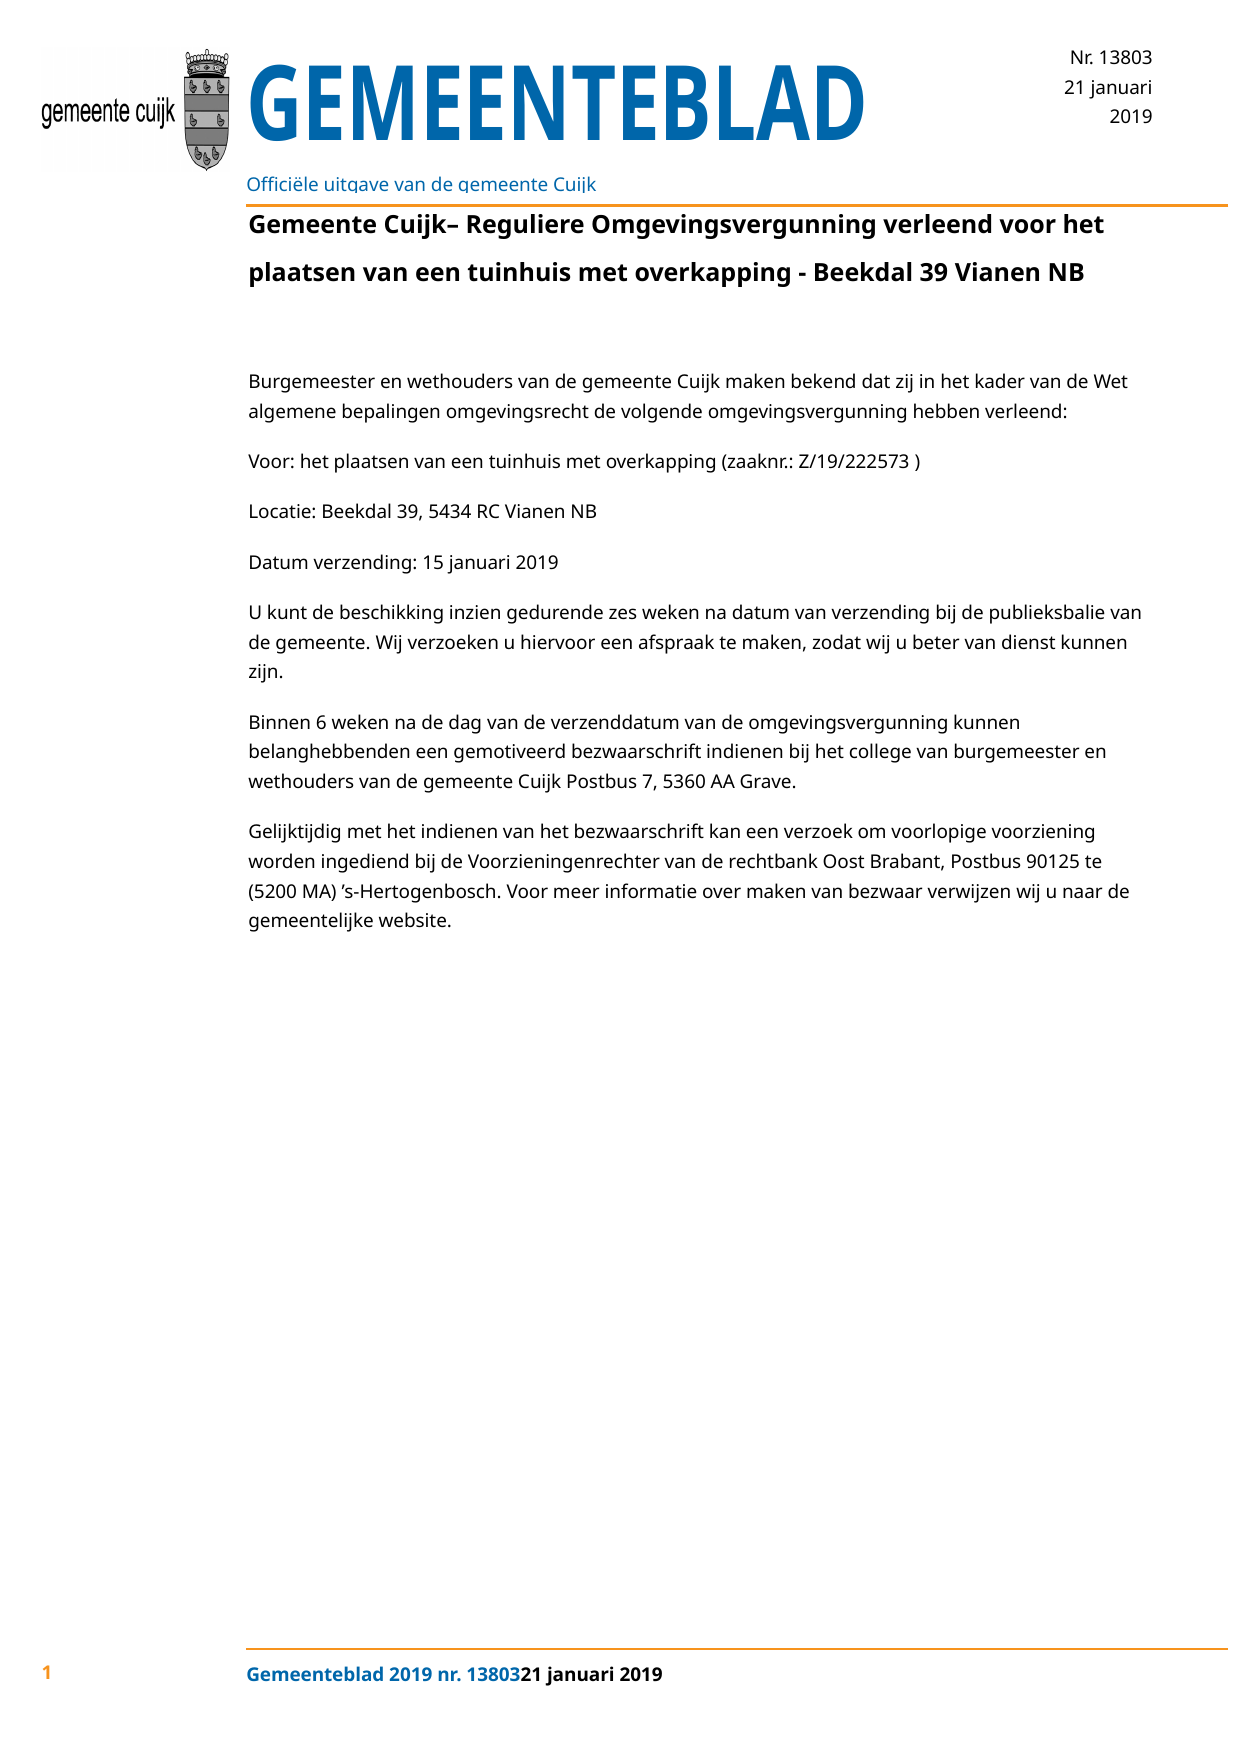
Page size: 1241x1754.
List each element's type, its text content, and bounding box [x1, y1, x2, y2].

text Voor: het plaatsen van een tuinhuis met overkapping (zaaknr.: Z/19/222573 ) [248, 448, 1152, 474]
text Datum verzending: 15 januari 2019 [248, 549, 1152, 575]
text Binnen 6 weken na de dag van de verzenddatum van de omgevingsvergunning kunnen belanghebbenden een gemotiveerd bezwaarschrift indienen bij het college van burgemeester en wethouders van de gemeente Cuijk Postbus 7, 5360 AA Grave. [248, 709, 1152, 794]
text U kunt de beschikking inzien gedurende zes weken na datum van verzending bij de publieksbalie van de gemeente. Wij verzoeken u hiervoor een afspraak te maken, zodat wij u beter van dienst kunnen zijn. [248, 599, 1152, 684]
text Gelijktijdig met het indienen van het bezwaarschrift kan een verzoek om voorlopige voorziening worden ingediend bij de Voorzieningenrechter van de rechtbank Oost Brabant, Postbus 90125 te (5200 MA) ’s-Hertogenbosch. Voor meer informatie over maken van bezwaar verwijzen wij u naar de gemeentelijke website. [248, 819, 1152, 933]
text Burgemeester en wethouders van de gemeente Cuijk maken bekend dat zij in het kader van de Wet algemene bepalingen omgevingsrecht de volgende omgevingsvergunning hebben verleend: [248, 368, 1152, 424]
text Gemeente Cuijk– Reguliere Omgevingsvergunning verleend voor het plaatsen van een tuinhuis met overkapping - Beekdal 39 Vianen NB [248, 207, 1152, 288]
text Locatie: Beekdal 39, 5434 RC Vianen NB [248, 499, 1152, 524]
picture [41, 47, 231, 172]
